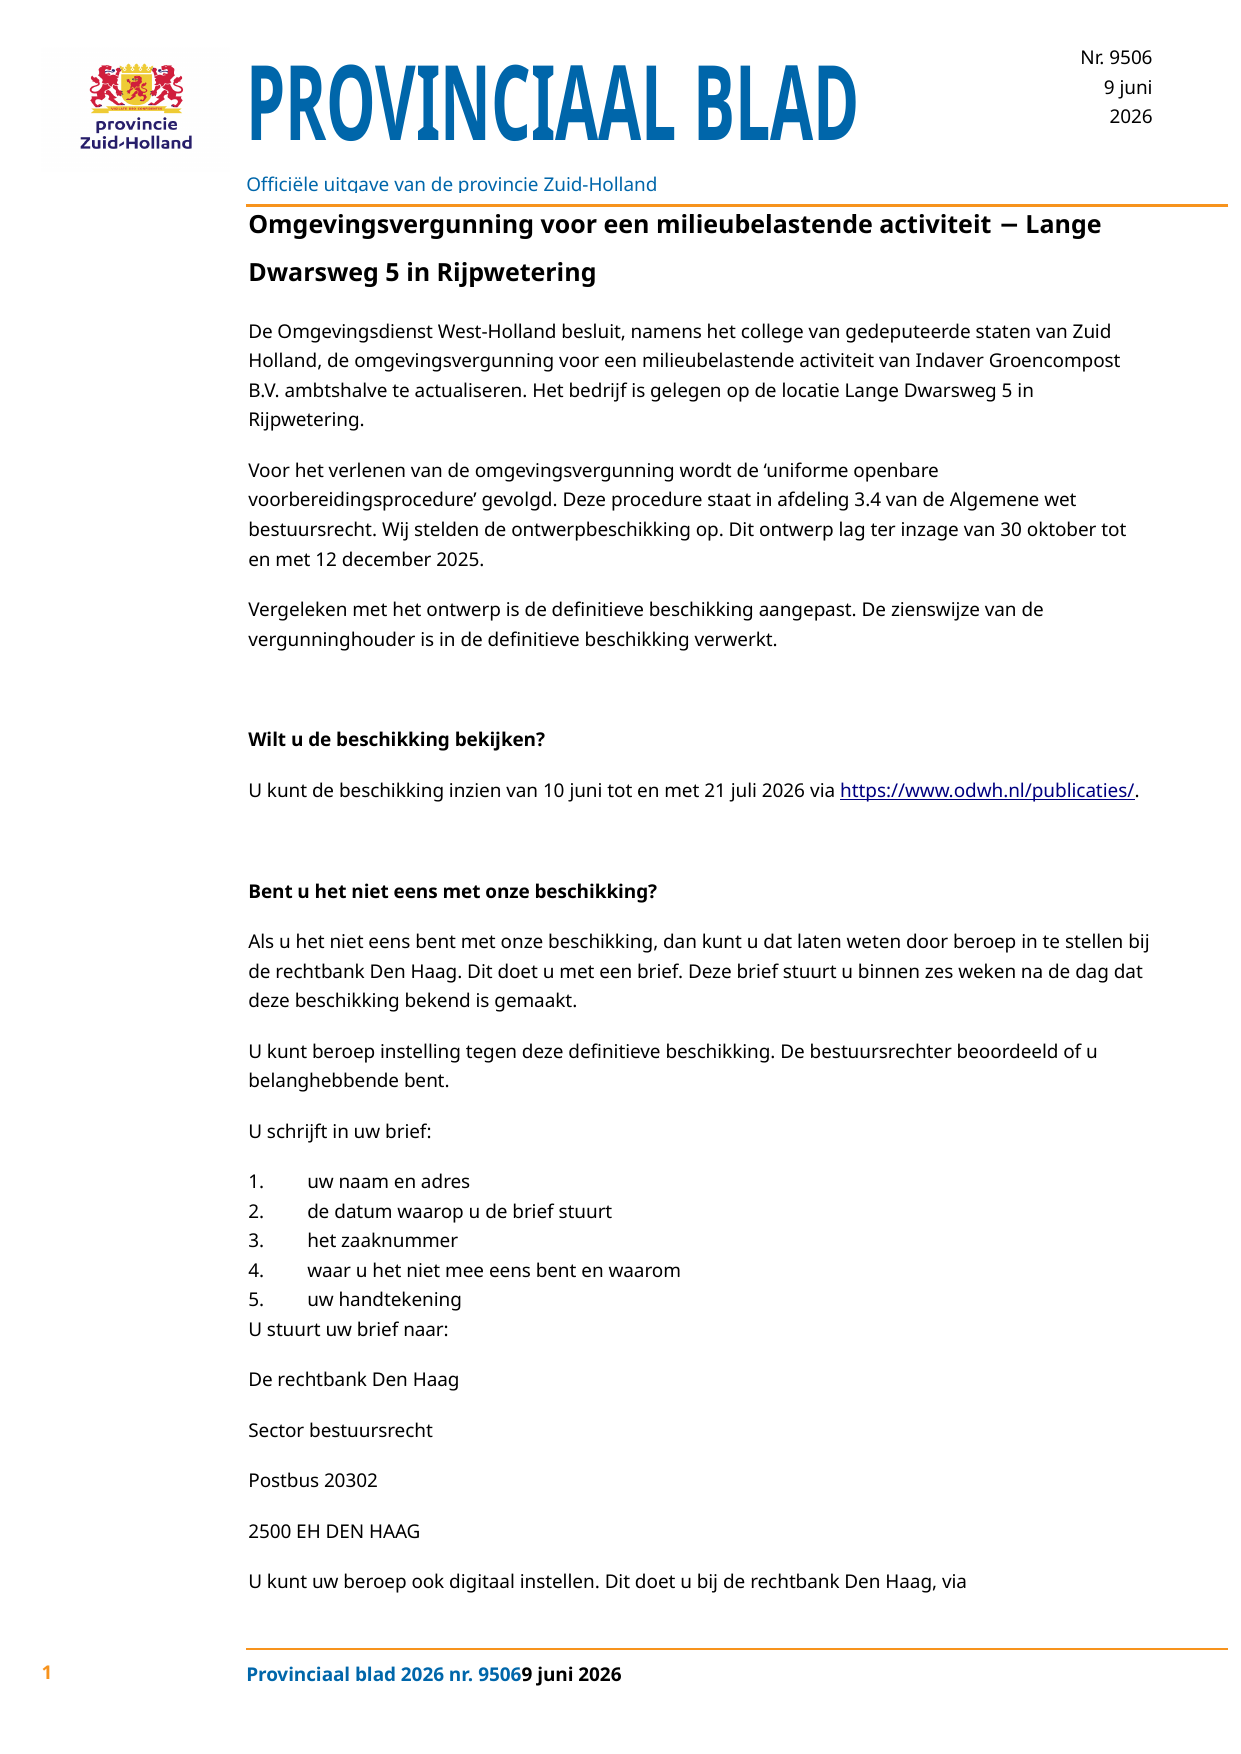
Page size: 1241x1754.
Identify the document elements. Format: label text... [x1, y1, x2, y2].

list uw naam en adres [248, 1168, 1152, 1194]
text U stuurt uw brief naar: [248, 1316, 1152, 1342]
list uw handtekening [248, 1287, 1152, 1312]
text Voor het verlenen van de omgevingsvergunning wordt de ‘uniforme openbare voorbereidingsprocedure’ gevolgd. Deze procedure staat in afdeling 3.4 van de Algemene wet bestuursrecht. Wij stelden de ontwerpbeschikking op. Dit ontwerp lag ter inzage van 30 oktober tot en met 12 december 2025. [248, 457, 1152, 572]
list de datum waarop u de brief stuurt [248, 1198, 1152, 1224]
text U schrijft in uw brief: [248, 1118, 1152, 1144]
picture [41, 47, 231, 172]
text Vergeleken met het ontwerp is de definitieve beschikking aangepast. De zienswijze van de vergunninghouder is in de definitieve beschikking verwerkt. [248, 596, 1152, 652]
text 2500 EH DEN HAAG [248, 1518, 1152, 1544]
text U kunt uw beroep ook digitaal instellen. Dit doet u bij de rechtbank Den Haag, via [248, 1568, 1152, 1594]
text De Omgevingsdienst West-Holland besluit, namens het college van gedeputeerde staten van Zuid Holland, de omgevingsvergunning voor een milieubelastende activiteit van Indaver Groencompost B.V. ambtshalve te actualiseren. Het bedrijf is gelegen op de locatie Lange Dwarsweg 5 in Rijpwetering. [248, 318, 1152, 432]
text Omgevingsvergunning voor een milieubelastende activiteit − Lange Dwarsweg 5 in Rijpwetering [248, 207, 1152, 288]
text Als u het niet eens bent met onze beschikking, dan kunt u dat laten weten door beroep in te stellen bij de rechtbank Den Haag. Dit doet u met een brief. Deze brief stuurt u binnen zes weken na de dag dat deze beschikking bekend is gemaakt. [248, 928, 1152, 1013]
text U kunt de beschikking inzien van 10 juni tot en met 21 juli 2026 via https://www.odwh.nl/publicaties/. [248, 777, 1152, 803]
text Bent u het niet eens met onze beschikking? [248, 878, 1152, 904]
text De rechtbank Den Haag [248, 1367, 1152, 1392]
list het zaaknummer [248, 1227, 1152, 1253]
text Postbus 20302 [248, 1467, 1152, 1493]
text U kunt beroep instelling tegen deze definitieve beschikking. De bestuursrechter beoordeeld of u belanghebbende bent. [248, 1038, 1152, 1093]
text Sector bestuursrecht [248, 1417, 1152, 1443]
text Wilt u de beschikking bekijken? [248, 727, 1152, 752]
list waar u het niet mee eens bent en waarom [248, 1257, 1152, 1283]
